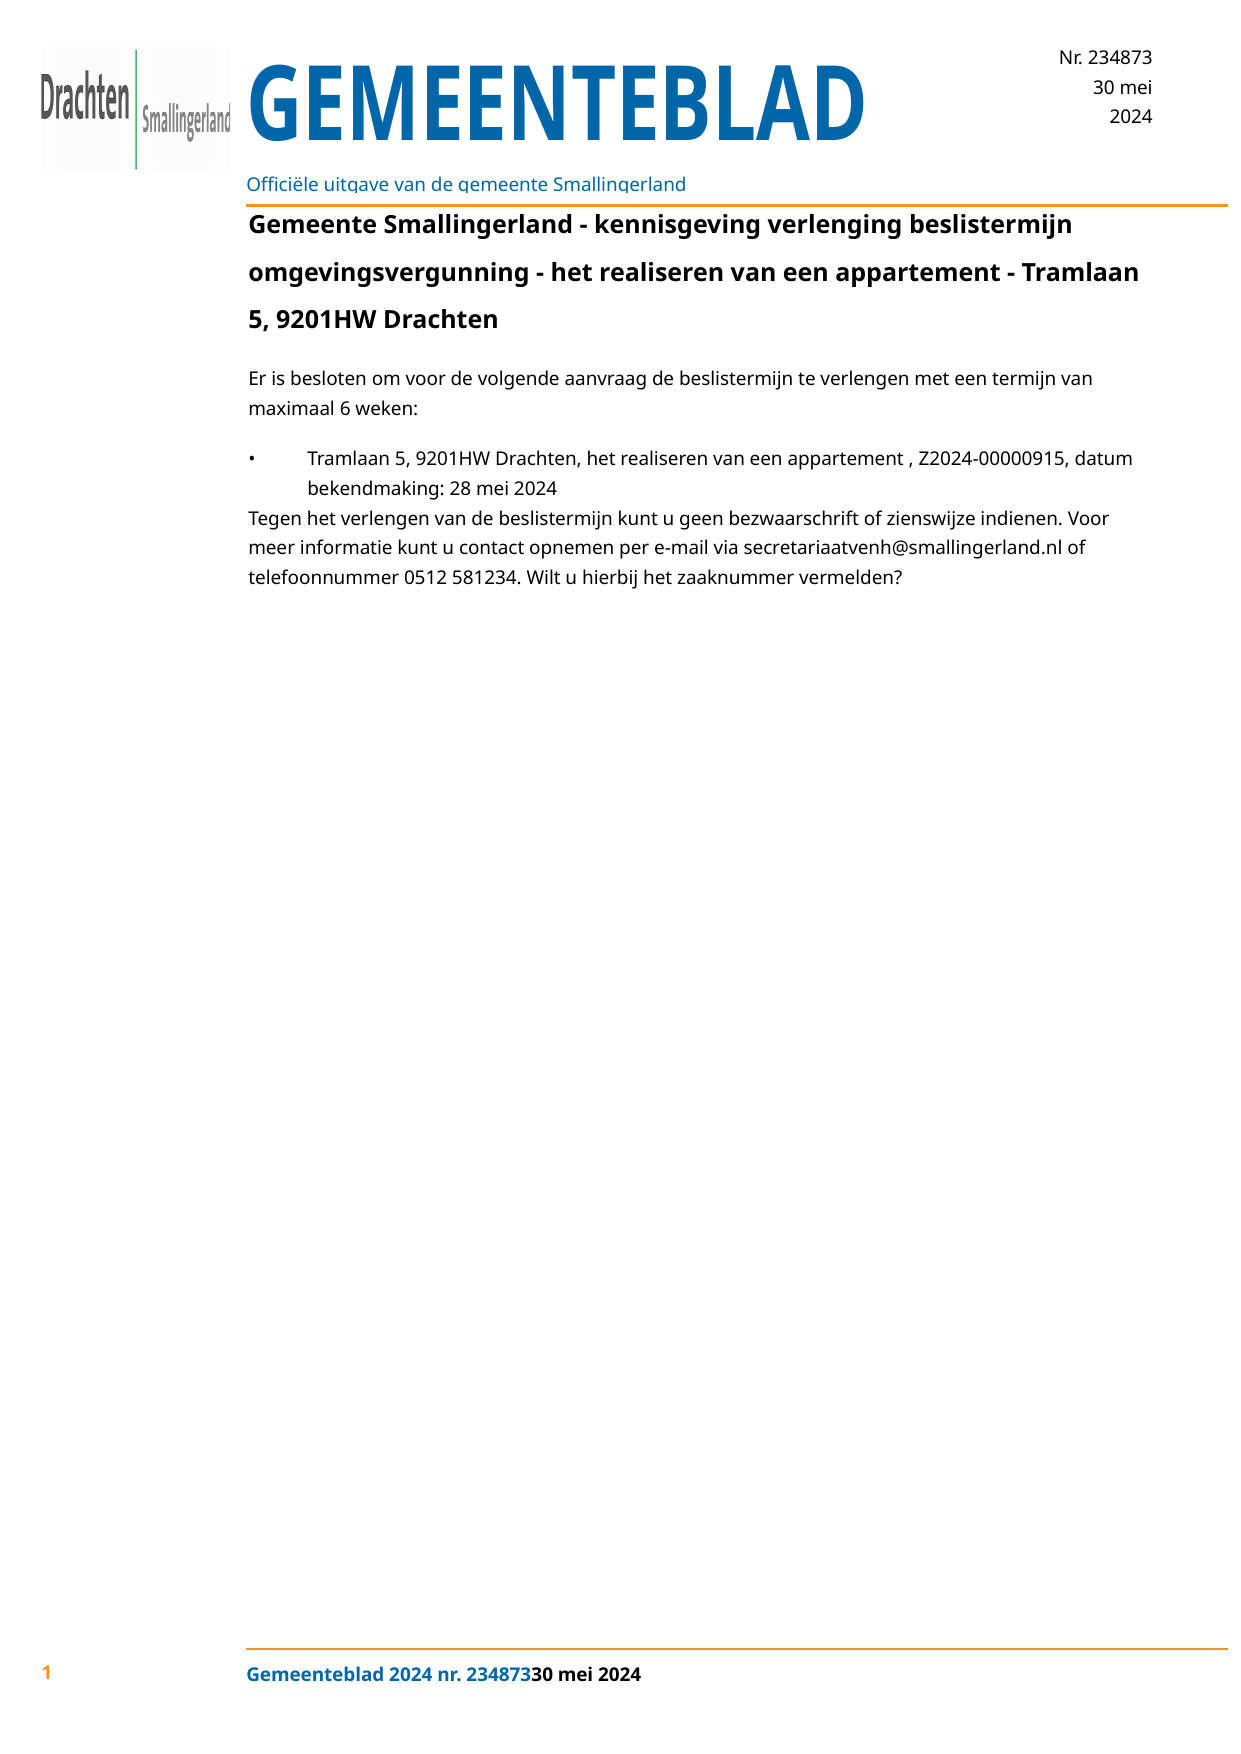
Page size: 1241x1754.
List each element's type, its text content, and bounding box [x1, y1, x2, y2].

list Tramlaan 5, 9201HW Drachten, het realiseren van een appartement , Z2024-00000915, datum bekendmaking: 28 mei 2024 [248, 446, 1152, 501]
text Er is besloten om voor de volgende aanvraag de beslistermijn te verlengen met een termijn van maximaal 6 weken: [248, 366, 1152, 421]
picture [41, 47, 231, 172]
text Tegen het verlengen van de beslistermijn kunt u geen bezwaarschrift of zienswijze indienen. Voor meer informatie kunt u contact opnemen per e-mail via secretariaatvenh@smallingerland.nl of telefoonnummer 0512 581234. Wilt u hierbij het zaaknummer vermelden? [248, 505, 1152, 589]
text Gemeente Smallingerland - kennisgeving verlenging beslistermijn omgevingsvergunning - het realiseren van een appartement - Tramlaan 5, 9201HW Drachten [248, 207, 1152, 336]
